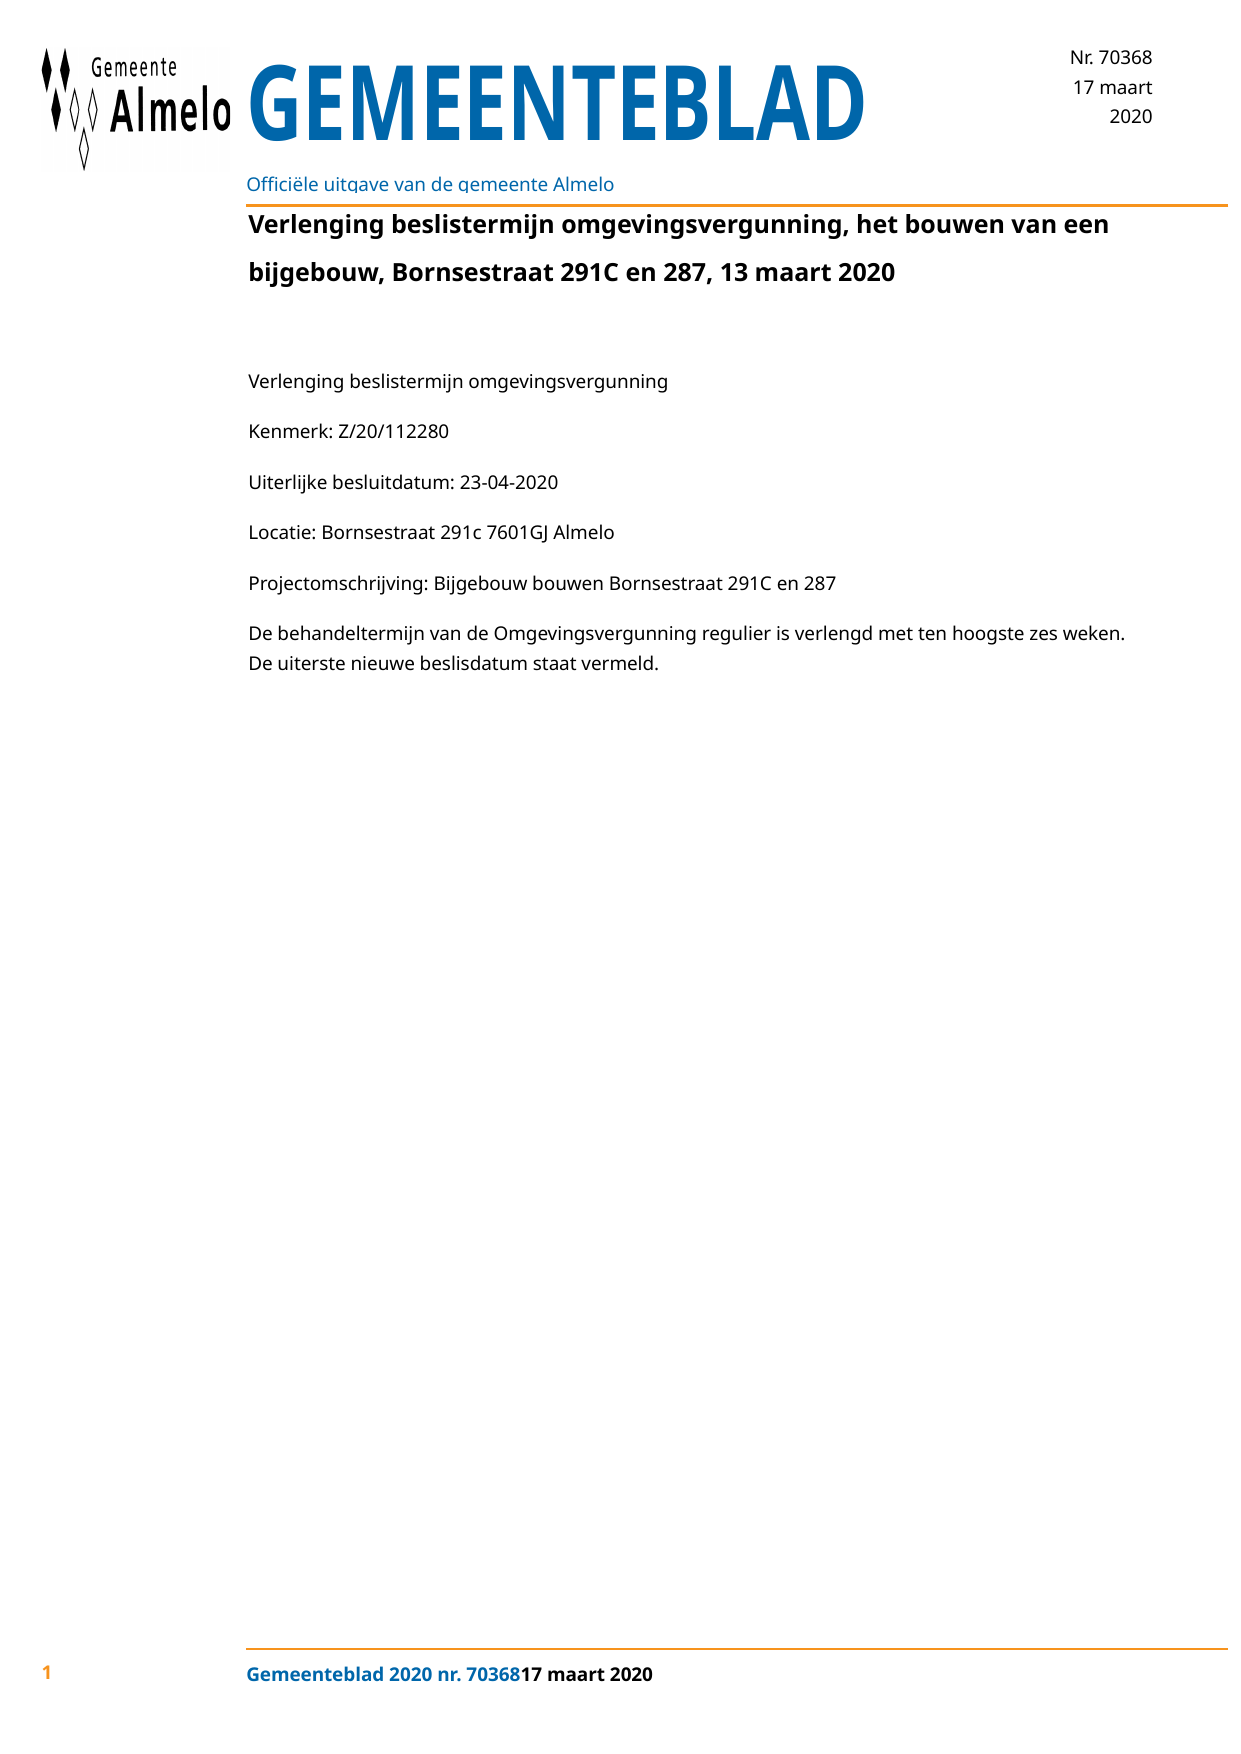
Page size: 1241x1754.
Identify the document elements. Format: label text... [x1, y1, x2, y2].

text Locatie: Bornsestraat 291c 7601GJ Almelo [248, 519, 1152, 545]
text Uiterlijke besluitdatum: 23-04-2020 [248, 469, 1152, 495]
text Projectomschrijving: Bijgebouw bouwen Bornsestraat 291C en 287 [248, 570, 1152, 596]
picture [41, 47, 231, 172]
text Kenmerk: Z/20/112280 [248, 419, 1152, 444]
text De behandeltermijn van de Omgevingsvergunning regulier is verlengd met ten hoogste zes weken. De uiterste nieuwe beslisdatum staat vermeld. [248, 620, 1152, 676]
text Verlenging beslistermijn omgevingsvergunning, het bouwen van een bijgebouw, Bornsestraat 291C en 287, 13 maart 2020 [248, 207, 1152, 288]
text Verlenging beslistermijn omgevingsvergunning [248, 368, 1152, 394]
